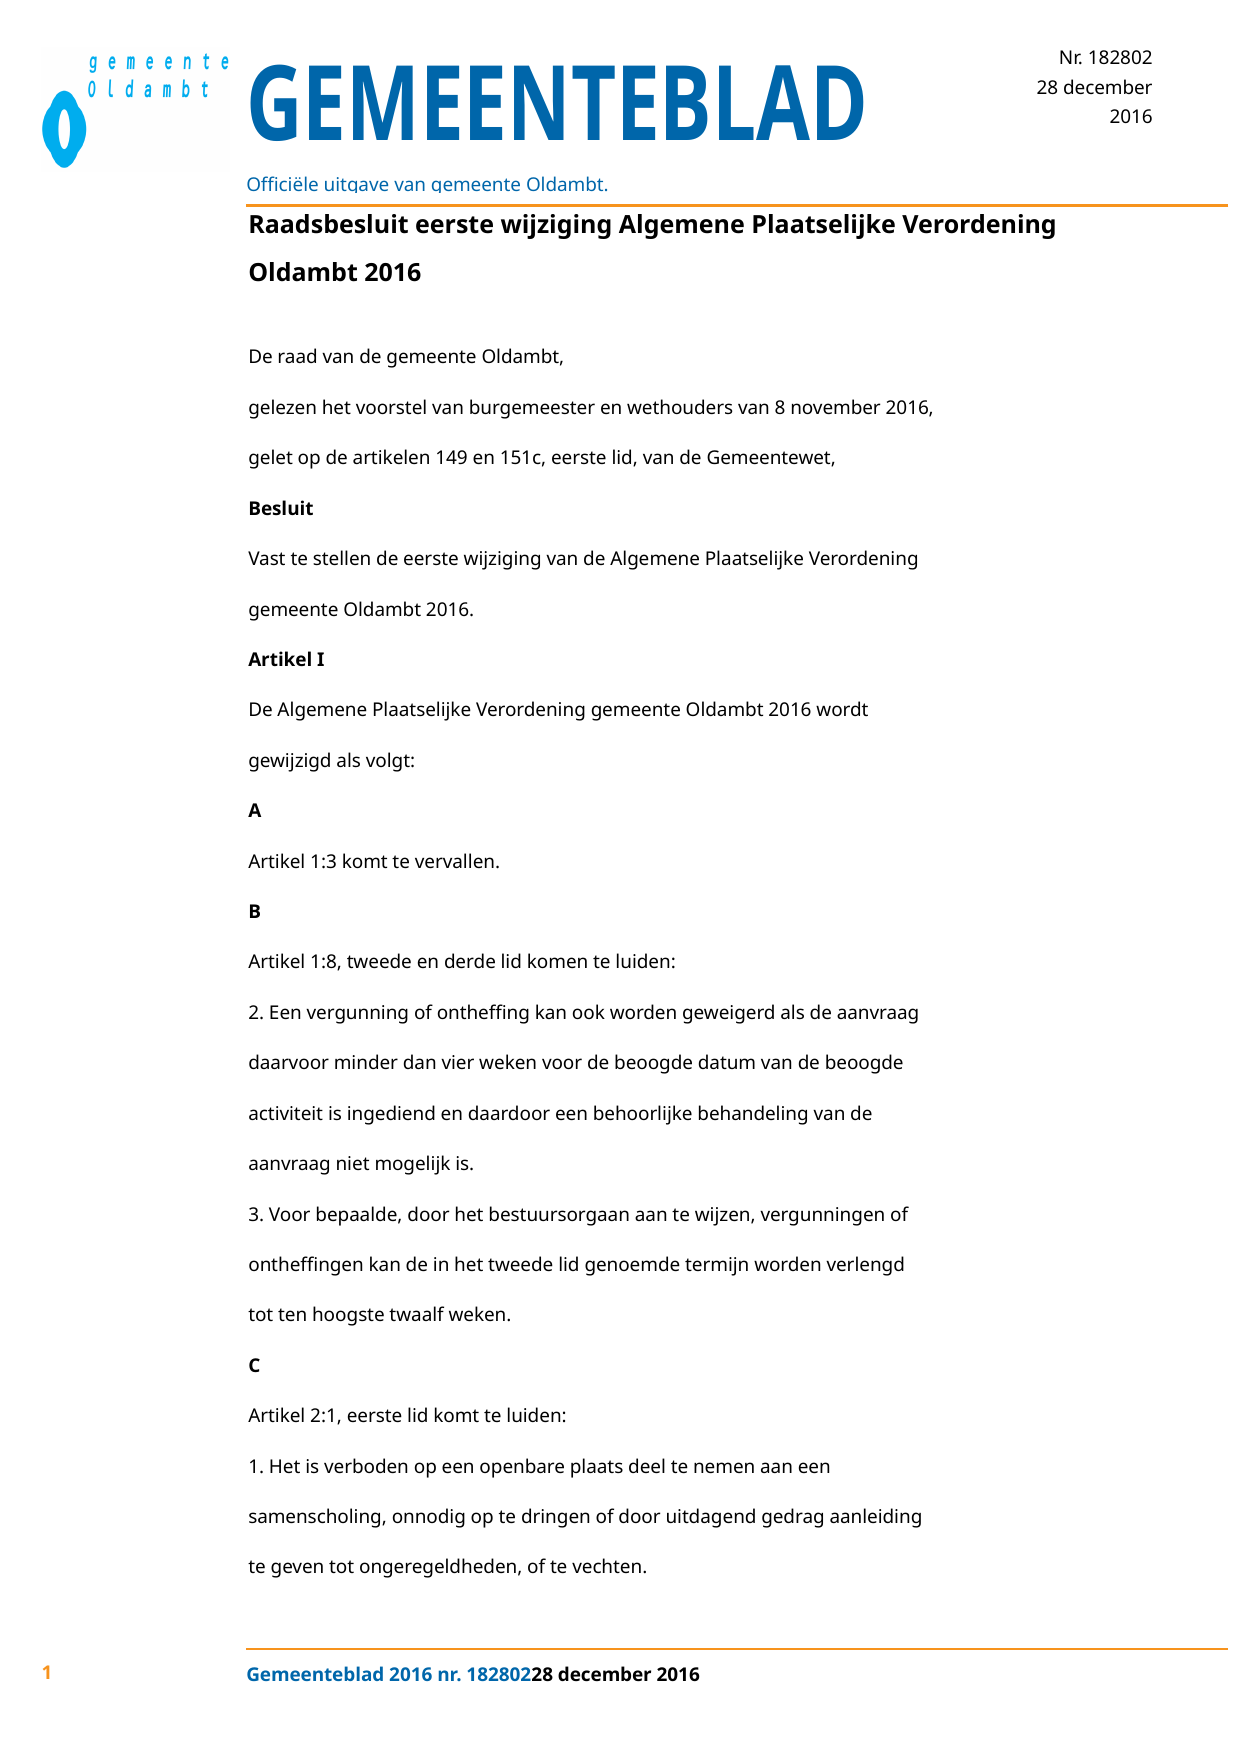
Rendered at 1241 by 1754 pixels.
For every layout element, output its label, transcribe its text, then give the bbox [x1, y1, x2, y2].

text Besluit [248, 495, 1152, 521]
text tot ten hoogste twaalf weken. [248, 1302, 1152, 1327]
text A [248, 797, 1152, 823]
text Artikel I [248, 646, 1152, 672]
text 2. Een vergunning of ontheffing kan ook worden geweigerd als de aanvraag [248, 999, 1152, 1025]
text C [248, 1352, 1152, 1378]
text Artikel 2:1, eerste lid komt te luiden: [248, 1402, 1152, 1428]
text daarvoor minder dan vier weken voor de beoogde datum van de beoogde [248, 1049, 1152, 1075]
text Raadsbesluit eerste wijziging Algemene Plaatselijke Verordening Oldambt 2016 [248, 207, 1152, 288]
text 1. Het is verboden op een openbare plaats deel te nemen aan een [248, 1453, 1152, 1478]
text B [248, 898, 1152, 924]
text gemeente Oldambt 2016. [248, 596, 1152, 621]
text Vast te stellen de eerste wijziging van de Algemene Plaatselijke Verordening [248, 545, 1152, 571]
picture [41, 47, 231, 172]
text ontheffingen kan de in het tweede lid genoemde termijn worden verlengd [248, 1251, 1152, 1277]
text 3. Voor bepaalde, door het bestuursorgaan aan te wijzen, vergunningen of [248, 1201, 1152, 1226]
text te geven tot ongeregeldheden, of te vechten. [248, 1554, 1152, 1579]
text gelezen het voorstel van burgemeester en wethouders van 8 november 2016, [248, 394, 1152, 420]
text gewijzigd als volgt: [248, 747, 1152, 773]
text samenscholing, onnodig op te dringen of door uitdagend gedrag aanleiding [248, 1503, 1152, 1529]
text De Algemene Plaatselijke Verordening gemeente Oldambt 2016 wordt [248, 697, 1152, 722]
text Artikel 1:3 komt te vervallen. [248, 848, 1152, 873]
text De raad van de gemeente Oldambt, [248, 344, 1152, 369]
text gelet op de artikelen 149 en 151c, eerste lid, van de Gemeentewet, [248, 444, 1152, 470]
text Artikel 1:8, tweede en derde lid komen te luiden: [248, 949, 1152, 974]
text activiteit is ingediend en daardoor een behoorlijke behandeling van de [248, 1100, 1152, 1126]
text aanvraag niet mogelijk is. [248, 1150, 1152, 1176]
